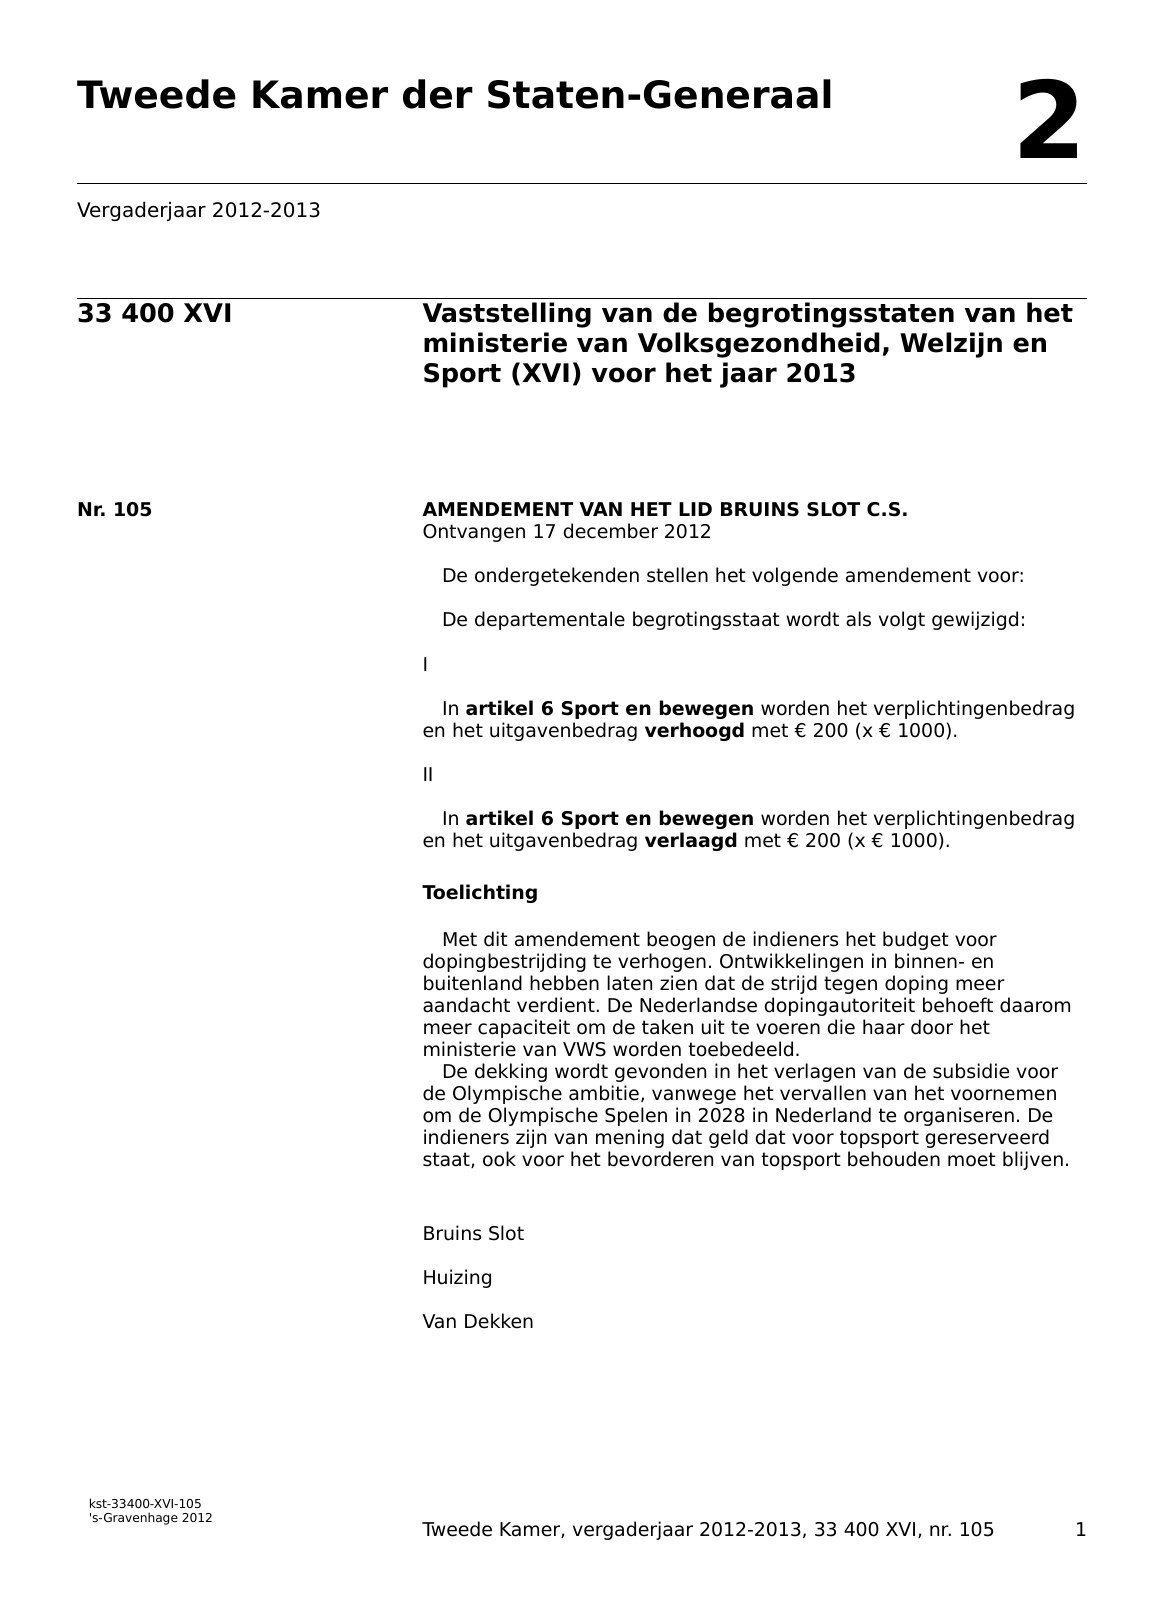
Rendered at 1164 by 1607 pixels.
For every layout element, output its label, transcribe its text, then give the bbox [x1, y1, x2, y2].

text I [422, 653, 1087, 676]
subtitle 33 400 XVI Vaststelling van de begrotingsstaten van het ministerie van Volksgezondheid, Welzijn en Sport (XVI) voor het jaar 2013 [77, 299, 1087, 388]
text II [422, 764, 1087, 786]
text Bruins Slot Huizing Van Dekken [422, 1201, 1087, 1333]
text De dekking wordt gevonden in het verlagen van de subsidie voor de Olympische ambitie, vanwege het vervallen van het voornemen om de Olympische Spelen in 2028 in Nederland te organiseren. De indieners zijn van mening dat geld dat voor topsport gereserveerd staat, ook voor het bevorderen van topsport behouden moet blijven. [422, 1061, 1087, 1171]
text In artikel 6 Sport en bewegen worden het verplichtingenbedrag en het uitgavenbedrag verhoogd met € 200 (x € 1000). [422, 698, 1087, 742]
text Met dit amendement beogen de indieners het budget voor dopingbestrijding te verhogen. Ontwikkelingen in binnen- en buitenland hebben laten zien dat de strijd tegen doping meer aandacht verdient. De Nederlandse dopingautoriteit behoeft daarom meer capaciteit om de taken uit te voeren die haar door het ministerie van VWS worden toebedeeld. [422, 929, 1087, 1061]
table_header Tweede Kamer der Staten-Generaal [77, 59, 886, 183]
subtitle Toelichting [422, 882, 1087, 904]
table_cell Vergaderjaar 2012-2013 [77, 184, 1087, 298]
text 's-Gravenhage 2012 [88, 1511, 323, 1525]
text kst-33400-XVI-105 [88, 1497, 323, 1511]
text De departementale begrotingsstaat wordt als volgt gewijzigd: [422, 609, 1087, 631]
text De ondergetekenden stellen het volgende amendement voor: [422, 565, 1087, 587]
text In artikel 6 Sport en bewegen worden het verplichtingenbedrag en het uitgavenbedrag verlaagd met € 200 (x € 1000). [422, 808, 1087, 852]
text Ontvangen 17 december 2012 [422, 521, 1087, 543]
table_header 2 [886, 59, 1087, 183]
subtitle Nr. 105 AMENDEMENT VAN HET LID BRUINS SLOT C.S. [77, 499, 1087, 521]
